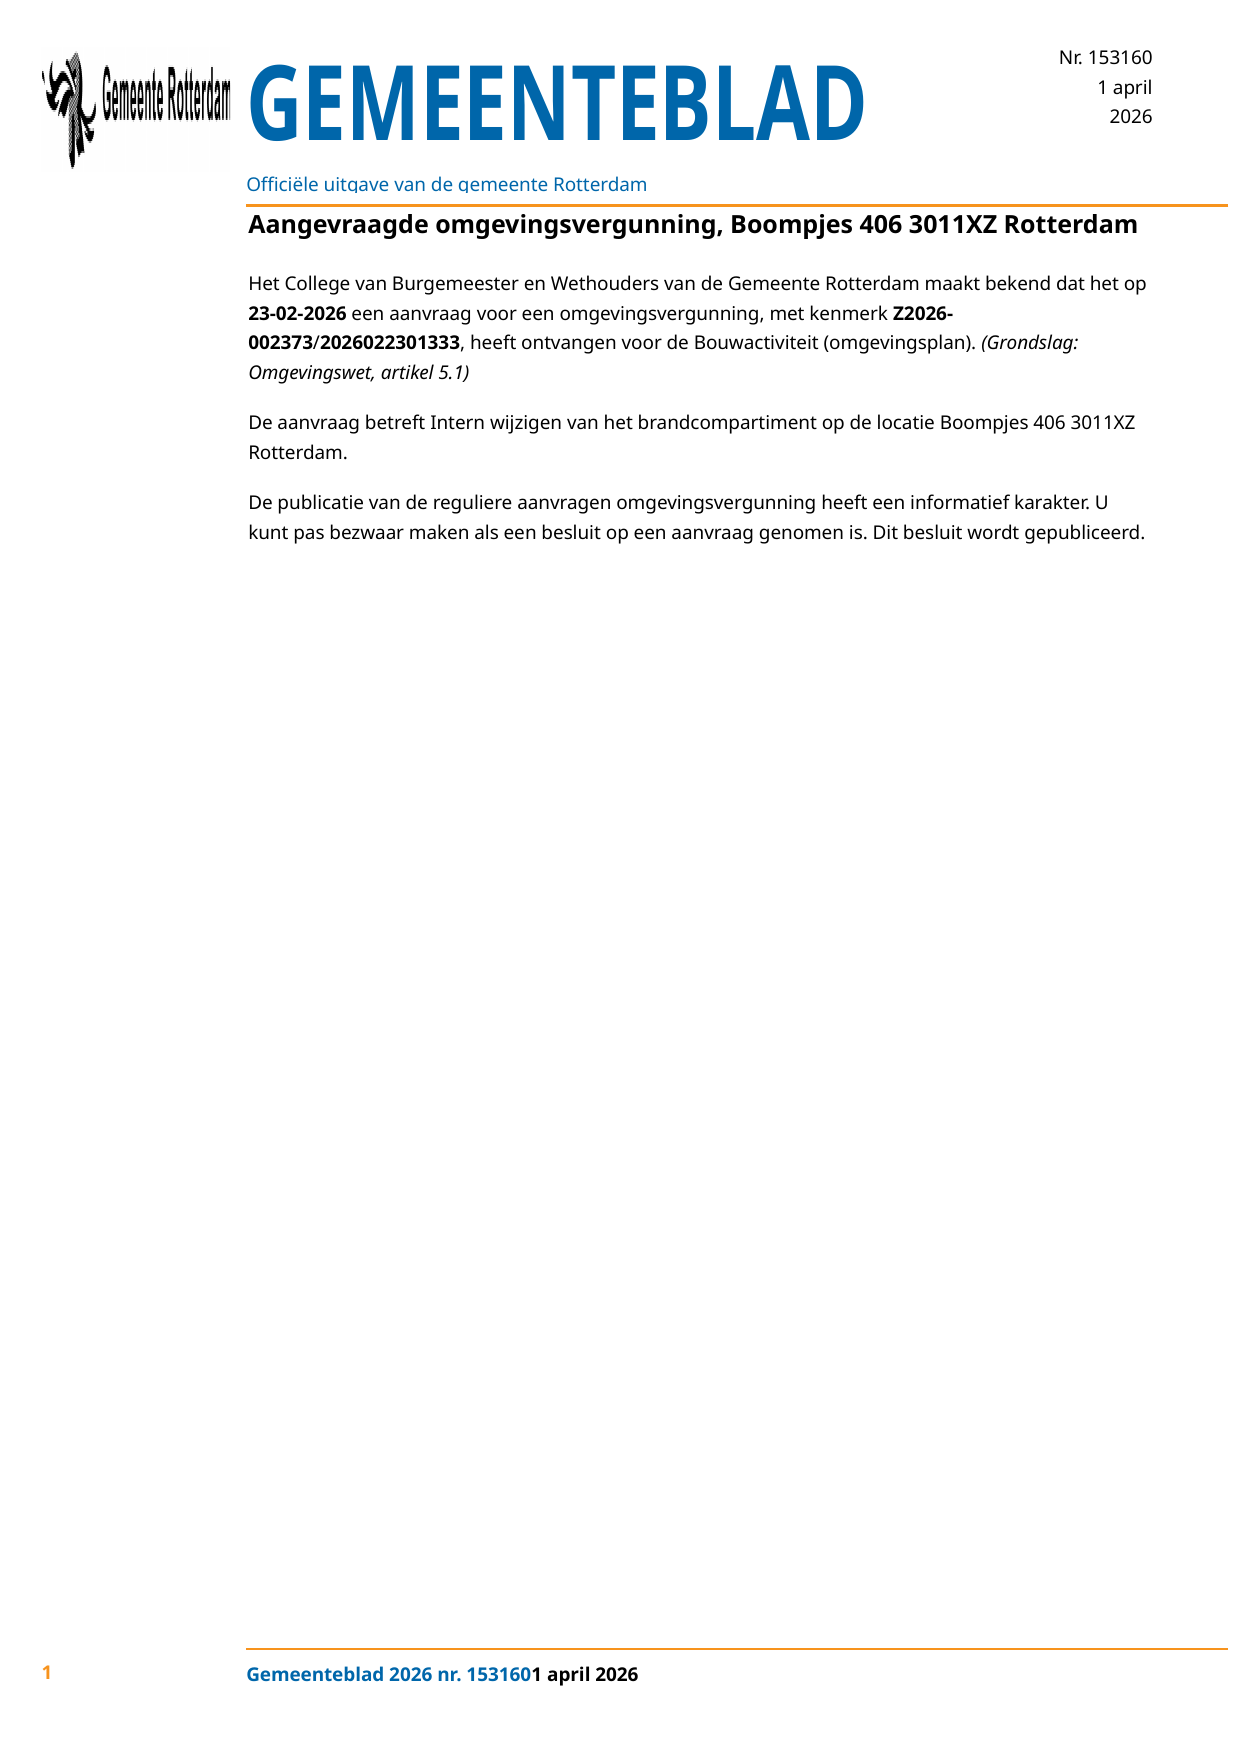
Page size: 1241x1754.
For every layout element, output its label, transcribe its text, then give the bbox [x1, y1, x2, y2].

text Het College van Burgemeester en Wethouders van de Gemeente Rotterdam maakt bekend dat het op 23-02-2026 een aanvraag voor een omgevingsvergunning, met kenmerk Z2026-002373/2026022301333, heeft ontvangen voor de Bouwactiviteit (omgevingsplan). (Grondslag: Omgevingswet, artikel 5.1) [248, 270, 1152, 385]
picture [41, 47, 231, 172]
text De publicatie van de reguliere aanvragen omgevingsvergunning heeft een informatief karakter. U kunt pas bezwaar maken als een besluit op een aanvraag genomen is. Dit besluit wordt gepubliceerd. [248, 489, 1152, 545]
text De aanvraag betreft Intern wijzigen van het brandcompartiment op de locatie Boompjes 406 3011XZ Rotterdam. [248, 409, 1152, 465]
text Aangevraagde omgevingsvergunning, Boompjes 406 3011XZ Rotterdam [248, 207, 1152, 241]
